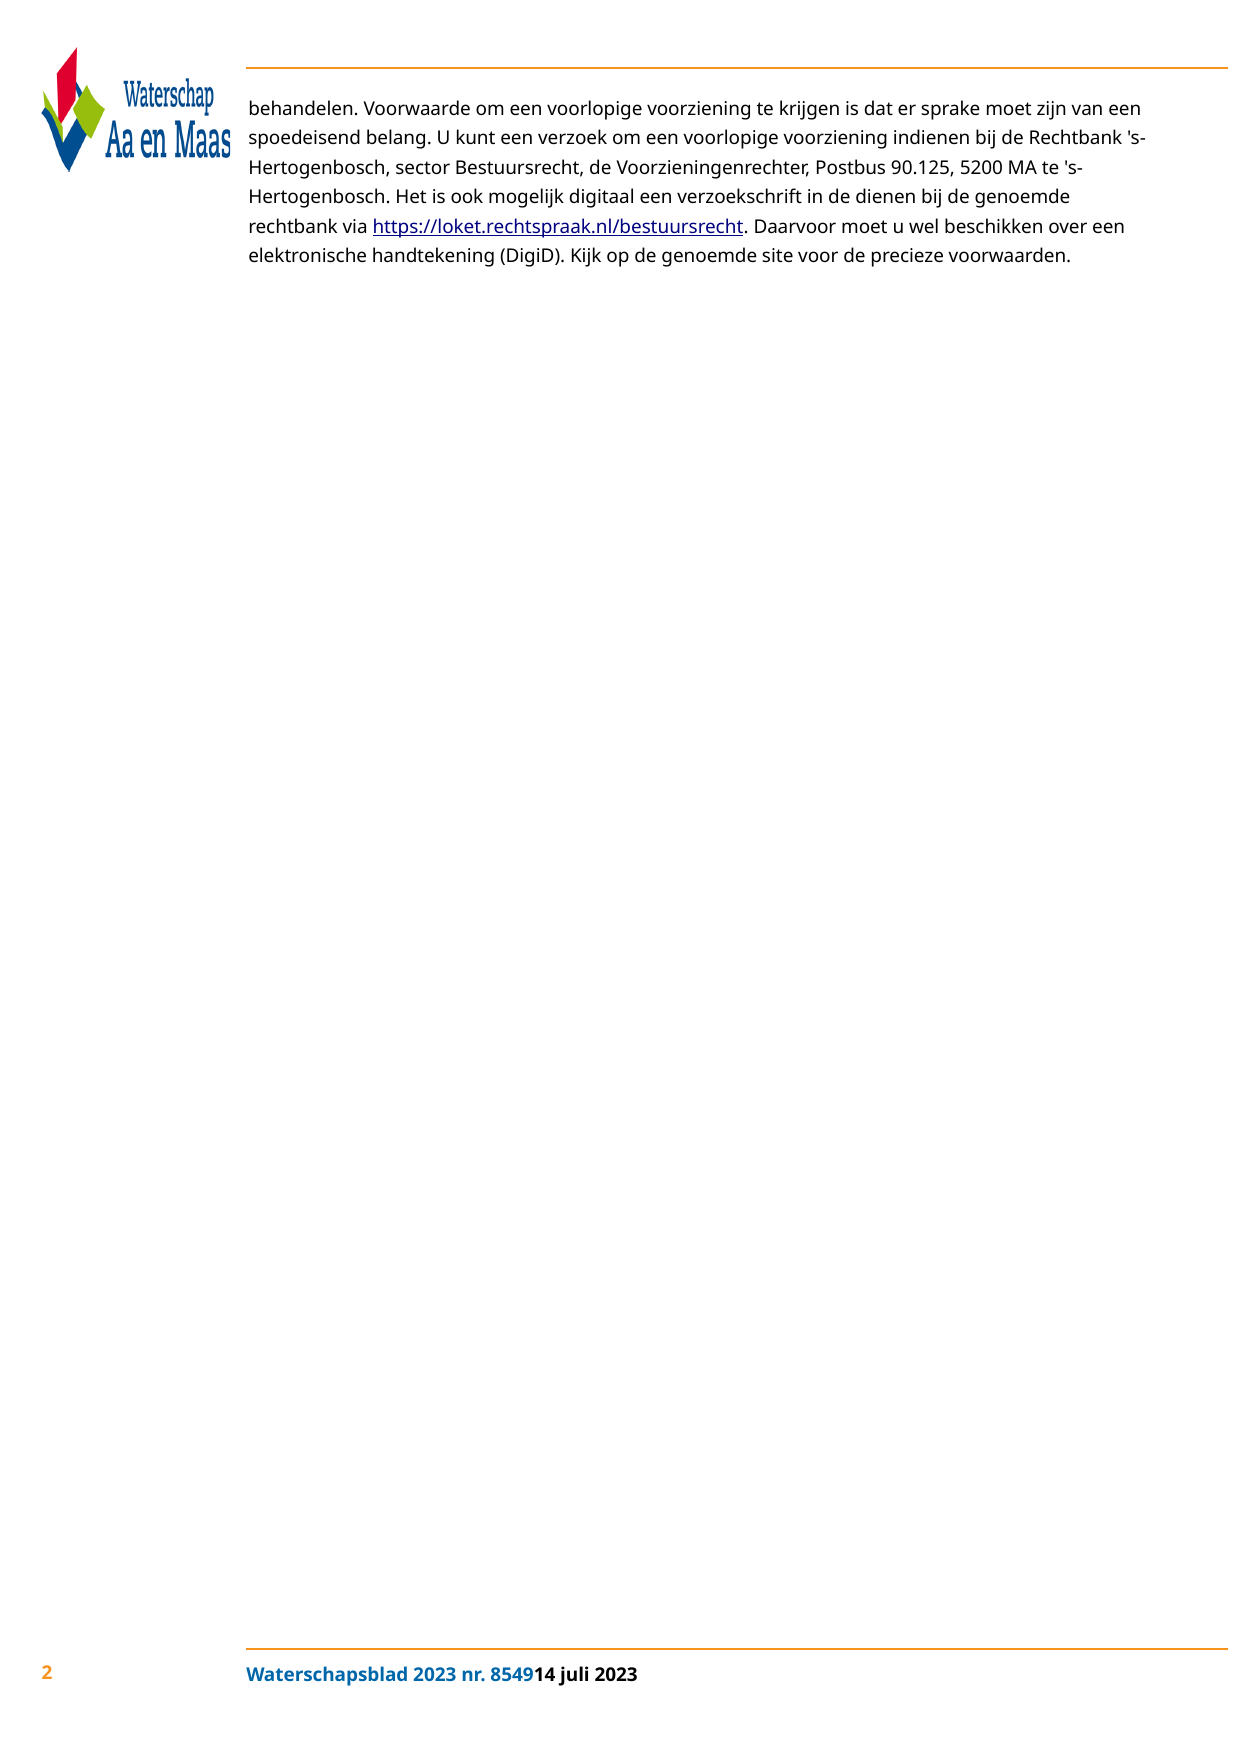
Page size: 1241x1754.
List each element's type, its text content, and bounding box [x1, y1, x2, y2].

picture [41, 47, 231, 172]
text behandelen. Voorwaarde om een voorlopige voorziening te krijgen is dat er sprake moet zijn van een spoedeisend belang. U kunt een verzoek om een voorlopige voorziening indienen bij de Rechtbank 's-Hertogenbosch, sector Bestuursrecht, de Voorzieningenrechter, Postbus 90.125, 5200 MA te 's-Hertogenbosch. Het is ook mogelijk digitaal een verzoekschrift in de dienen bij de genoemde rechtbank via https://loket.rechtspraak.nl/bestuursrecht. Daarvoor moet u wel beschikken over een elektronische handtekening (DigiD). Kijk op de genoemde site voor de precieze voorwaarden. [248, 95, 1152, 268]
